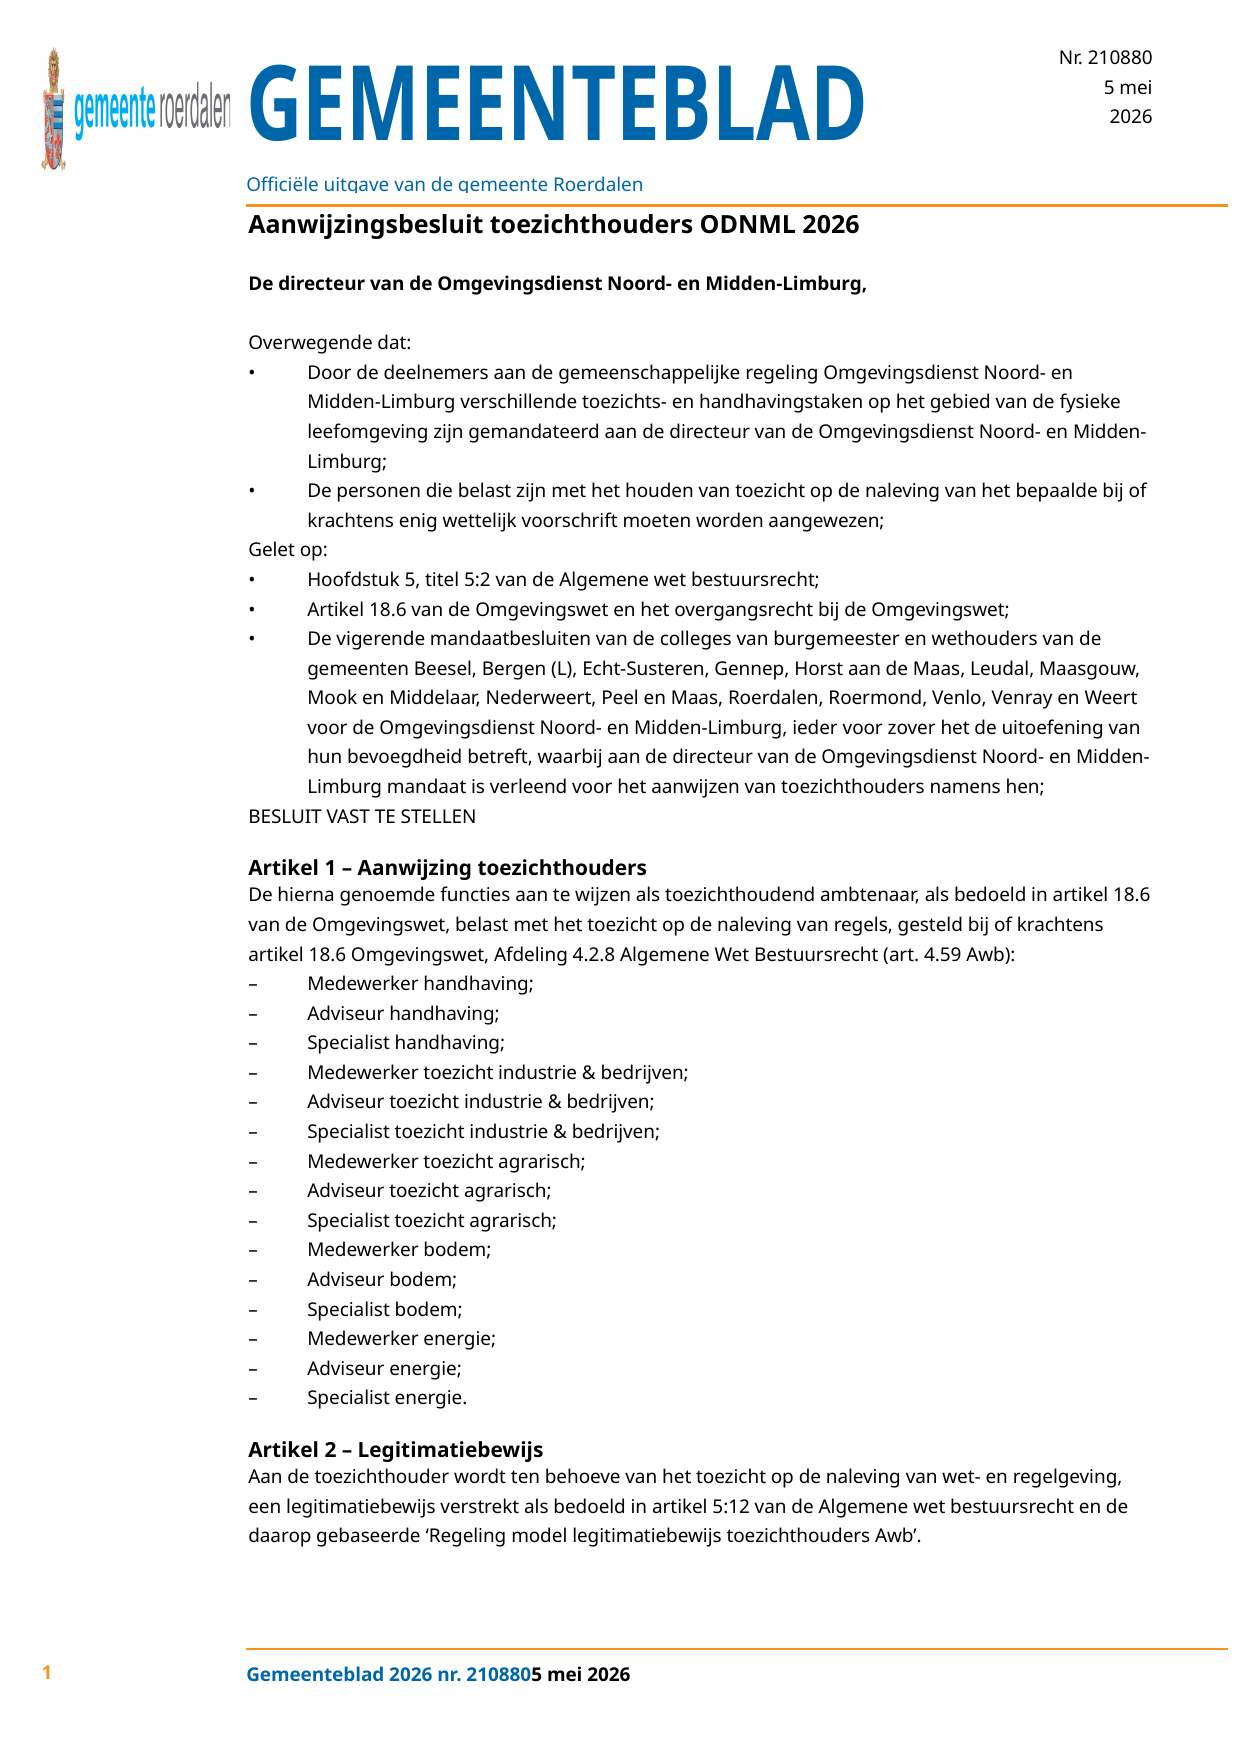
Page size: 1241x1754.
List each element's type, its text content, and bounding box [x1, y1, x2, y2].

list Medewerker toezicht agrarisch; [248, 1148, 1152, 1174]
list Adviseur handhaving; [248, 1000, 1152, 1026]
list Adviseur toezicht industrie & bedrijven; [248, 1089, 1152, 1114]
list De personen die belast zijn met het houden van toezicht op de naleving van het bepaalde bij of krachtens enig wettelijk voorschrift moeten worden aangewezen; [248, 477, 1152, 533]
list Specialist toezicht agrarisch; [248, 1207, 1152, 1233]
picture [41, 47, 231, 172]
list Medewerker toezicht industrie & bedrijven; [248, 1059, 1152, 1085]
text De hierna genoemde functies aan te wijzen als toezichthoudend ambtenaar, als bedoeld in artikel 18.6 van de Omgevingswet, belast met het toezicht op de naleving van regels, gesteld bij of krachtens artikel 18.6 Omgevingswet, Afdeling 4.2.8 Algemene Wet Bestuursrecht (art. 4.59 Awb): [248, 882, 1152, 967]
list Artikel 18.6 van de Omgevingswet en het overgangsrecht bij de Omgevingswet; [248, 596, 1152, 621]
list Adviseur energie; [248, 1355, 1152, 1381]
list Medewerker handhaving; [248, 970, 1152, 996]
text Gelet op: [248, 537, 1152, 562]
list Hoofdstuk 5, titel 5:2 van de Algemene wet bestuursrecht; [248, 566, 1152, 592]
list Specialist toezicht industrie & bedrijven; [248, 1118, 1152, 1144]
list De vigerende mandaatbesluiten van de colleges van burgemeester en wethouders van de gemeenten Beesel, Bergen (L), Echt-Susteren, Gennep, Horst aan de Maas, Leudal, Maasgouw, Mook en Middelaar, Nederweert, Peel en Maas, Roerdalen, Roermond, Venlo, Venray en Weert voor de Omgevingsdienst Noord- en Midden-Limburg, ieder voor zover het de uitoefening van hun bevoegdheid betreft, waarbij aan de directeur van de Omgevingsdienst Noord- en Midden-Limburg mandaat is verleend voor het aanwijzen van toezichthouders namens hen; [248, 625, 1152, 799]
text De directeur van de Omgevingsdienst Noord- en Midden-Limburg, [248, 270, 1152, 296]
list Specialist bodem; [248, 1296, 1152, 1322]
list Medewerker energie; [248, 1325, 1152, 1351]
text Aanwijzingsbesluit toezichthouders ODNML 2026 [248, 207, 1152, 241]
text Overwegende dat: [248, 329, 1152, 355]
text Artikel 2 – Legitimatiebewijs [248, 1435, 1152, 1463]
text Artikel 1 – Aanwijzing toezichthouders [248, 853, 1152, 882]
list Door de deelnemers aan de gemeenschappelijke regeling Omgevingsdienst Noord- en Midden-Limburg verschillende toezichts- en handhavingstaken op het gebied van de fysieke leefomgeving zijn gemandateerd aan de directeur van de Omgevingsdienst Noord- en Midden-Limburg; [248, 359, 1152, 473]
text Aan de toezichthouder wordt ten behoeve van het toezicht op de naleving van wet- en regelgeving, een legitimatiebewijs verstrekt als bedoeld in artikel 5:12 van de Algemene wet bestuursrecht en de daarop gebaseerde ‘Regeling model legitimatiebewijs toezichthouders Awb’. [248, 1463, 1152, 1548]
list Specialist energie. [248, 1384, 1152, 1410]
list Specialist handhaving; [248, 1029, 1152, 1055]
list Adviseur bodem; [248, 1266, 1152, 1292]
text BESLUIT VAST TE STELLEN [248, 803, 1152, 828]
list Adviseur toezicht agrarisch; [248, 1177, 1152, 1203]
list Medewerker bodem; [248, 1237, 1152, 1262]
